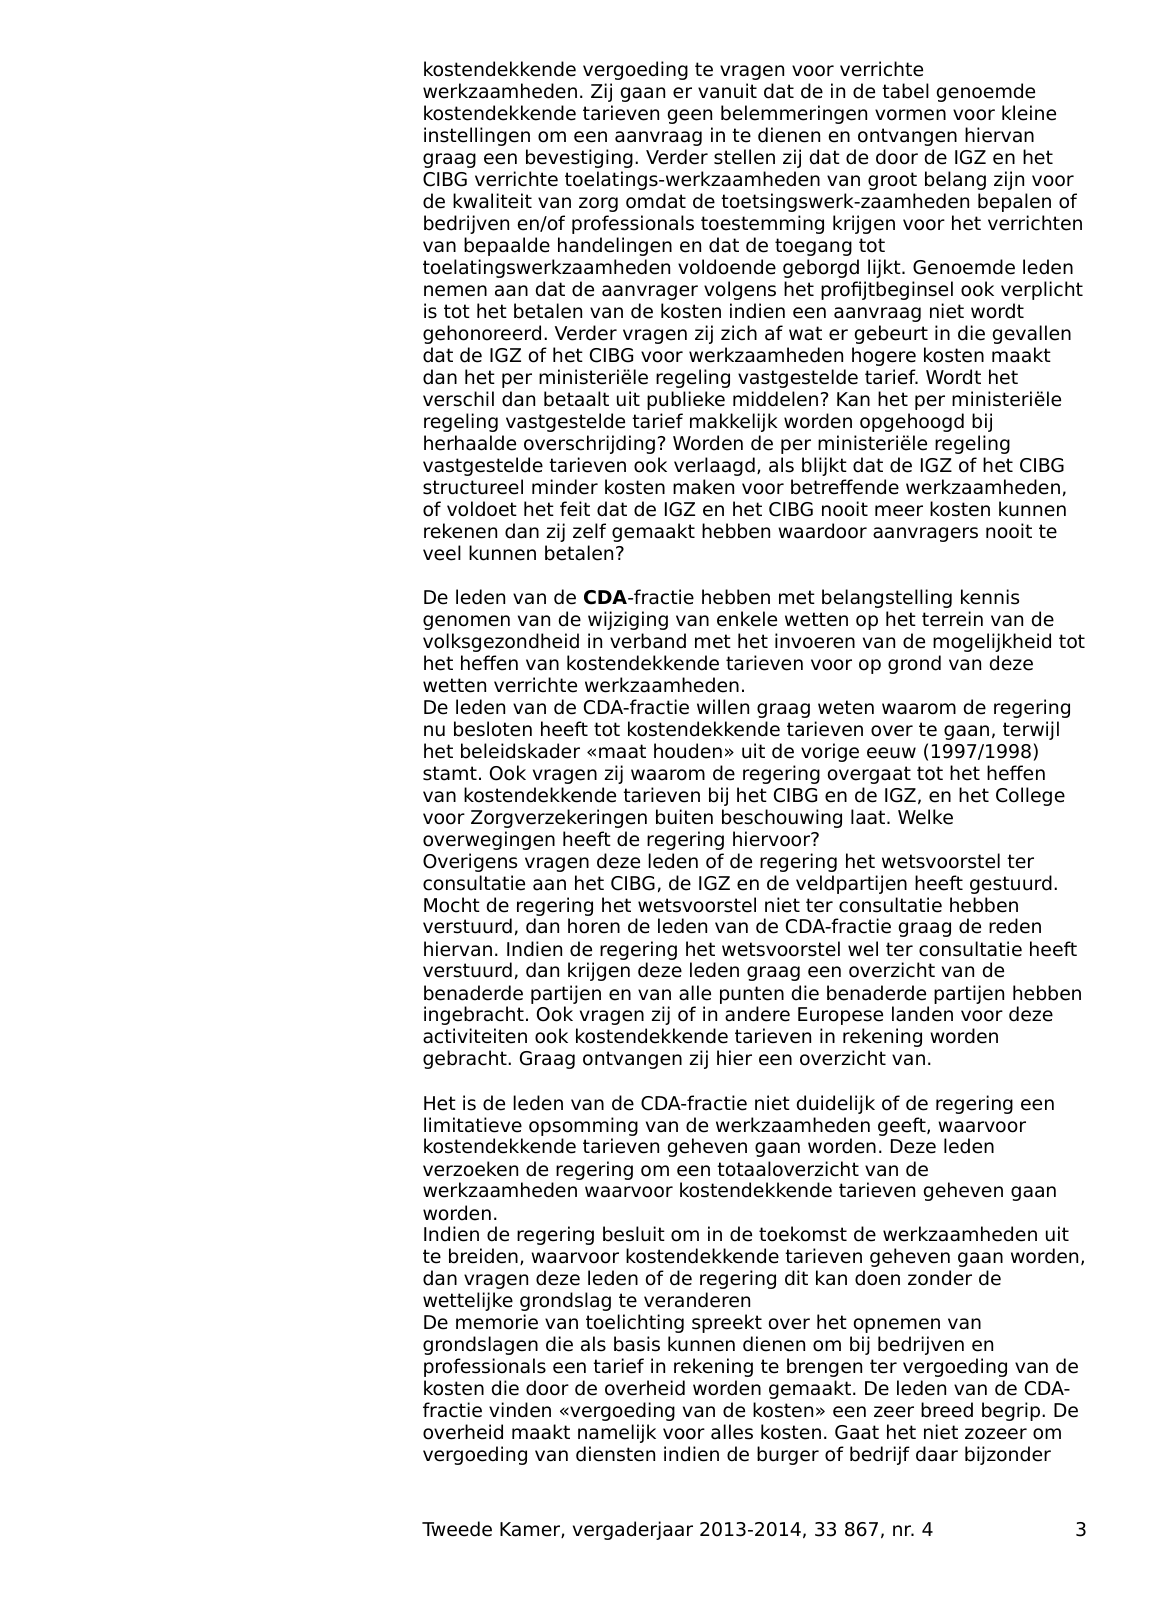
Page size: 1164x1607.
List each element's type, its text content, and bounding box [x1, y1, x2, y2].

text De memorie van toelichting spreekt over het opnemen van grondslagen die als basis kunnen dienen om bij bedrijven en professionals een tarief in rekening te brengen ter vergoeding van de kosten die door de overheid worden gemaakt. De leden van de CDA-fractie vinden «vergoeding van de kosten» een zeer breed begrip. De overheid maakt namelijk voor alles kosten. Gaat het niet zozeer om vergoeding van diensten indien de burger of bedrijf daar bijzonder [422, 1312, 1087, 1466]
text Indien de regering besluit om in de toekomst de werkzaamheden uit te breiden, waarvoor kostendekkende tarieven geheven gaan worden, dan vragen deze leden of de regering dit kan doen zonder de wettelijke grondslag te veranderen [422, 1224, 1087, 1312]
text De leden van de CDA-fractie hebben met belangstelling kennis genomen van de wijziging van enkele wetten op het terrein van de volksgezondheid in verband met het invoeren van de mogelijkheid tot het heffen van kostendekkende tarieven voor op grond van deze wetten verrichte werkzaamheden. [422, 587, 1087, 697]
text kostendekkende vergoeding te vragen voor verrichte werkzaamheden. Zij gaan er vanuit dat de in de tabel genoemde kostendekkende tarieven geen belemmeringen vormen voor kleine instellingen om een aanvraag in te dienen en ontvangen hiervan graag een bevestiging. Verder stellen zij dat de door de IGZ en het CIBG verrichte toelatings-werkzaamheden van groot belang zijn voor de kwaliteit van zorg omdat de toetsingswerk-zaamheden bepalen of bedrijven en/of professionals toestemming krijgen voor het verrichten van bepaalde handelingen en dat de toegang tot toelatingswerkzaamheden voldoende geborgd lijkt. Genoemde leden nemen aan dat de aanvrager volgens het profijtbeginsel ook verplicht is tot het betalen van de kosten indien een aanvraag niet wordt gehonoreerd. Verder vragen zij zich af wat er gebeurt in die gevallen dat de IGZ of het CIBG voor werkzaamheden hogere kosten maakt dan het per ministeriële regeling vastgestelde tarief. Wordt het verschil dan betaalt uit publieke middelen? Kan het per ministeriële regeling vastgestelde tarief makkelijk worden opgehoogd bij herhaalde overschrijding? Worden de per ministeriële regeling vastgestelde tarieven ook verlaagd, als blijkt dat de IGZ of het CIBG structureel minder kosten maken voor betreffende werkzaamheden, of voldoet het feit dat de IGZ en het CIBG nooit meer kosten kunnen rekenen dan zij zelf gemaakt hebben waardoor aanvragers nooit te veel kunnen betalen? [422, 59, 1087, 564]
text Overigens vragen deze leden of de regering het wetsvoorstel ter consultatie aan het CIBG, de IGZ en de veldpartijen heeft gestuurd. Mocht de regering het wetsvoorstel niet ter consultatie hebben verstuurd, dan horen de leden van de CDA-fractie graag de reden hiervan. Indien de regering het wetsvoorstel wel ter consultatie heeft verstuurd, dan krijgen deze leden graag een overzicht van de benaderde partijen en van alle punten die benaderde partijen hebben ingebracht. Ook vragen zij of in andere Europese landen voor deze activiteiten ook kostendekkende tarieven in rekening worden gebracht. Graag ontvangen zij hier een overzicht van. [422, 851, 1087, 1070]
text Het is de leden van de CDA-fractie niet duidelijk of de regering een limitatieve opsomming van de werkzaamheden geeft, waarvoor kostendekkende tarieven geheven gaan worden. Deze leden verzoeken de regering om een totaaloverzicht van de werkzaamheden waarvoor kostendekkende tarieven geheven gaan worden. [422, 1092, 1087, 1224]
text De leden van de CDA-fractie willen graag weten waarom de regering nu besloten heeft tot kostendekkende tarieven over te gaan, terwijl het beleidskader «maat houden» uit de vorige eeuw (1997/1998) stamt. Ook vragen zij waarom de regering overgaat tot het heffen van kostendekkende tarieven bij het CIBG en de IGZ, en het College voor Zorgverzekeringen buiten beschouwing laat. Welke overwegingen heeft de regering hiervoor? [422, 697, 1087, 851]
